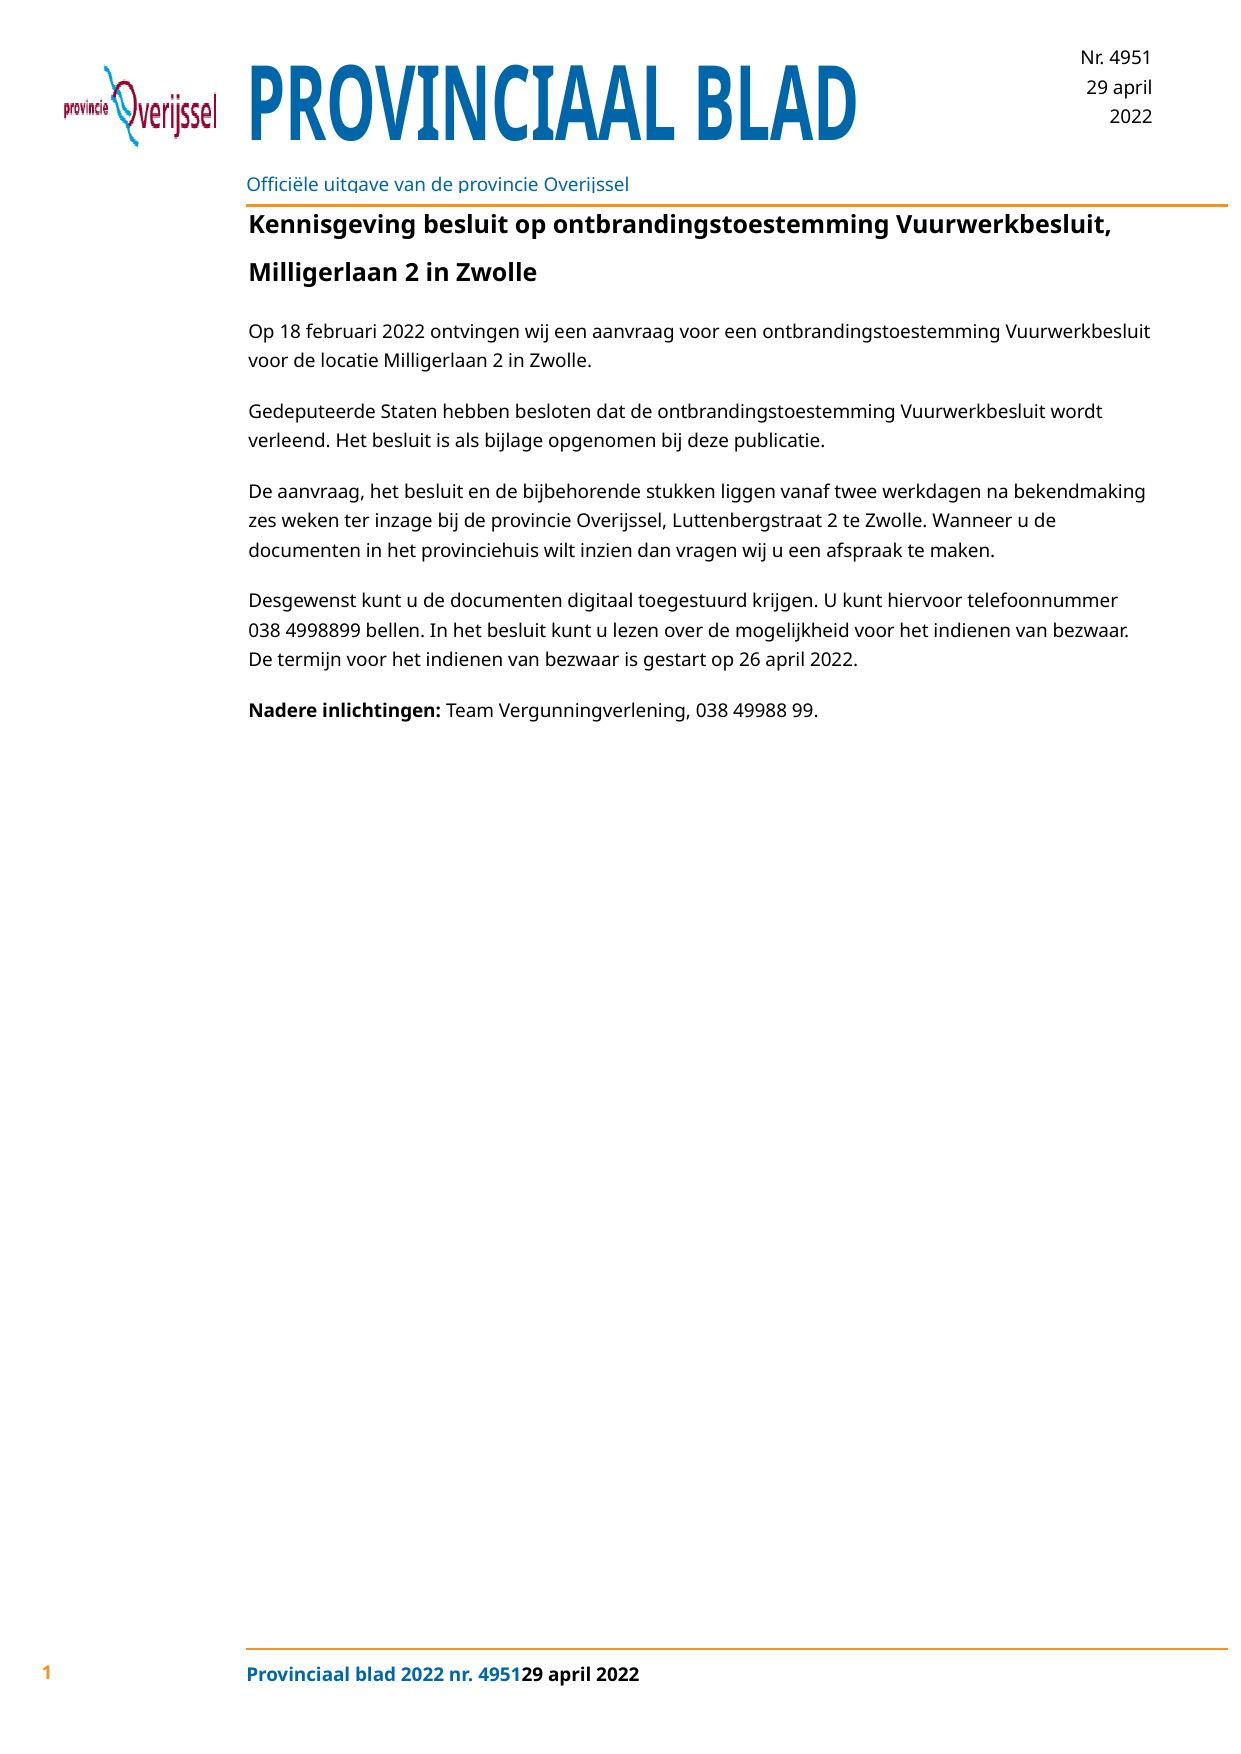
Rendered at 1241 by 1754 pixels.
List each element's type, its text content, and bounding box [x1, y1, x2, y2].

text Kennisgeving besluit op ontbrandingstoestemming Vuurwerkbesluit, Milligerlaan 2 in Zwolle [248, 207, 1152, 288]
text Op 18 februari 2022 ontvingen wij een aanvraag voor een ontbrandingstoestemming Vuurwerkbesluit voor de locatie Milligerlaan 2 in Zwolle. [248, 318, 1152, 373]
picture [41, 47, 231, 172]
text Desgewenst kunt u de documenten digitaal toegestuurd krijgen. U kunt hiervoor telefoonnummer 038 4998899 bellen. In het besluit kunt u lezen over de mogelijkheid voor het indienen van bezwaar. De termijn voor het indienen van bezwaar is gestart op 26 april 2022. [248, 587, 1152, 672]
text De aanvraag, het besluit en de bijbehorende stukken liggen vanaf twee werkdagen na bekendmaking zes weken ter inzage bij de provincie Overijssel, Luttenbergstraat 2 te Zwolle. Wanneer u de documenten in het provinciehuis wilt inzien dan vragen wij u een afspraak te maken. [248, 478, 1152, 563]
text Nadere inlichtingen: Team Vergunningverlening, 038 49988 99. [248, 697, 1152, 723]
text Gedeputeerde Staten hebben besloten dat de ontbrandingstoestemming Vuurwerkbesluit wordt verleend. Het besluit is als bijlage opgenomen bij deze publicatie. [248, 398, 1152, 453]
